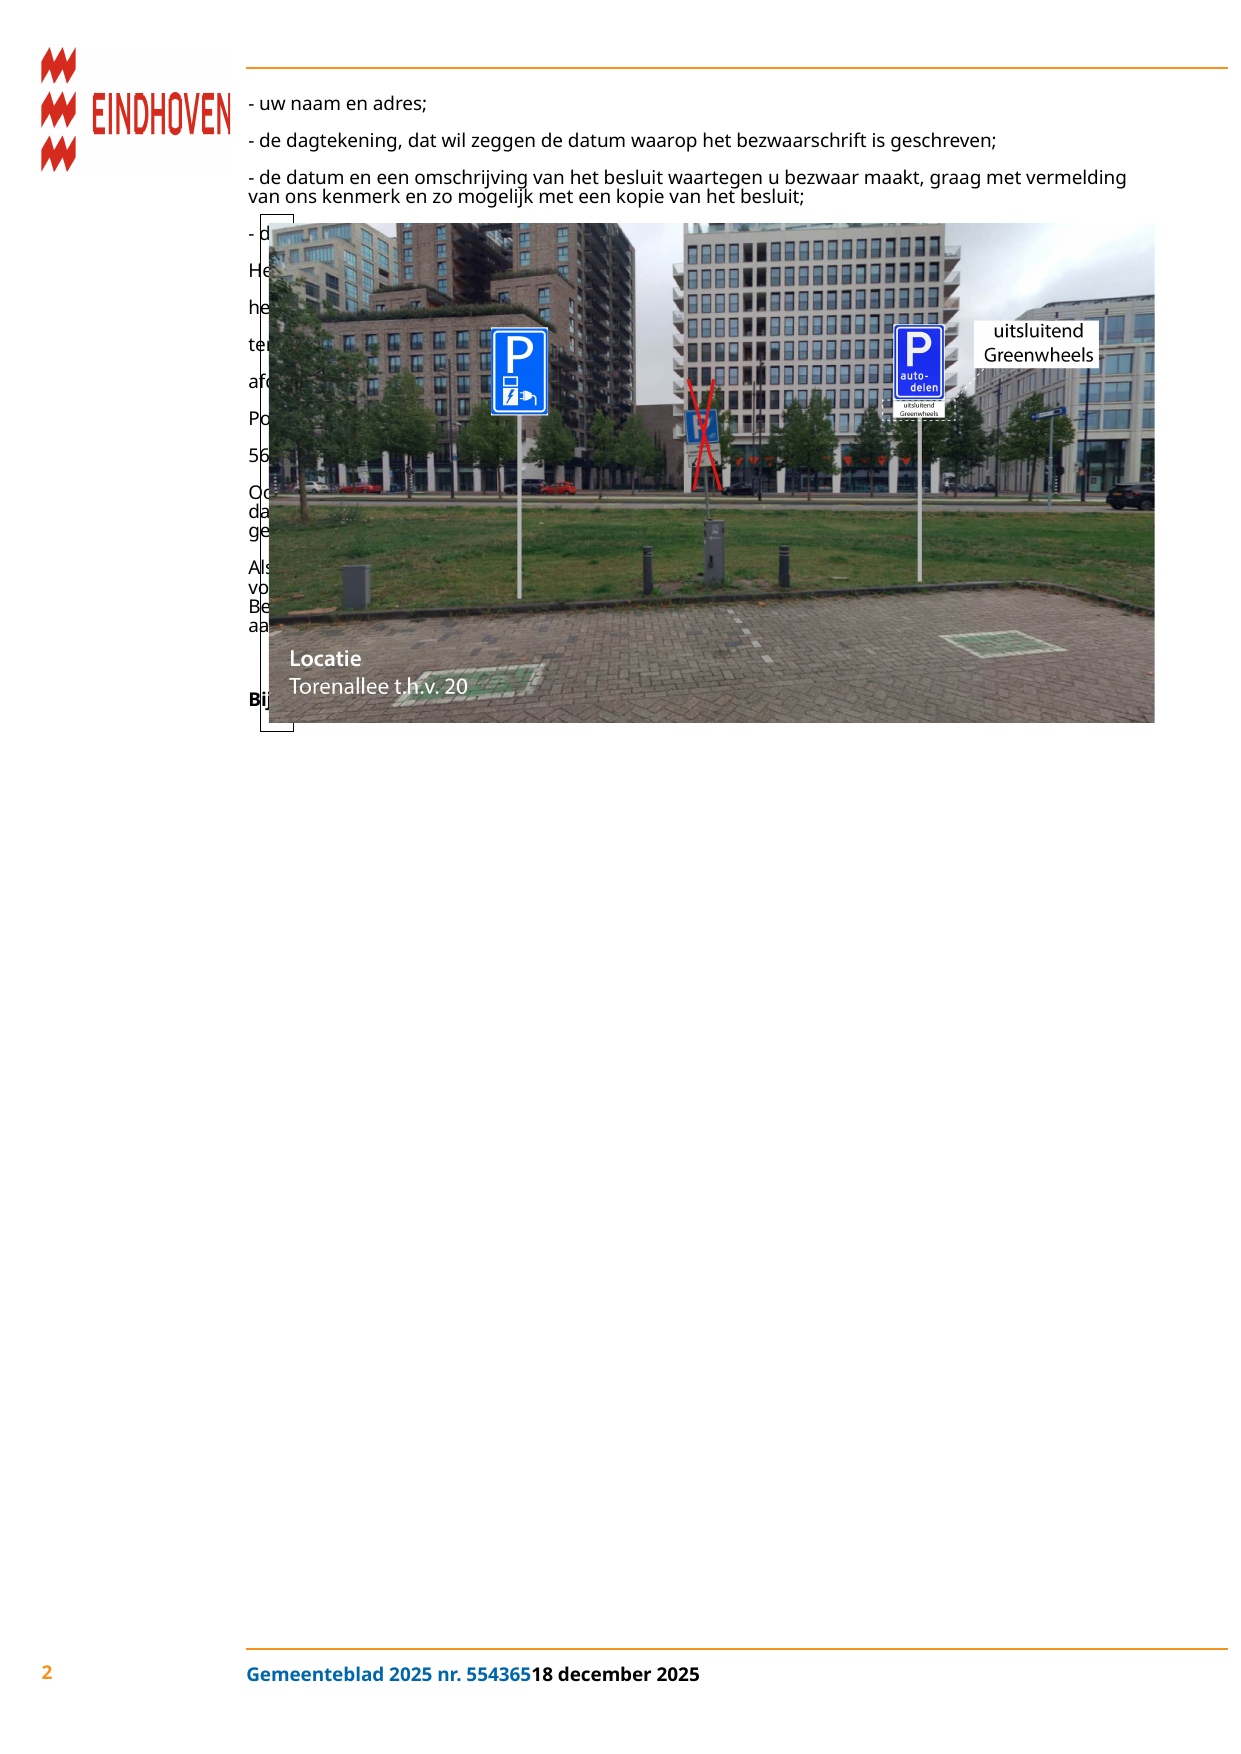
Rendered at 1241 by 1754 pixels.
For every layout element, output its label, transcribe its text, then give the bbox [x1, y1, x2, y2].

text - de datum en een omschrijving van het besluit waartegen u bezwaar maakt, graag met vermelding van ons kenmerk en zo mogelijk met een kopie van het besluit; [248, 169, 1152, 207]
text - uw naam en adres; [248, 95, 1152, 114]
text - de dagtekening, dat wil zeggen de datum waarop het bezwaarschrift is geschreven; [248, 132, 1152, 151]
picture [268, 223, 1155, 723]
picture [41, 47, 231, 172]
